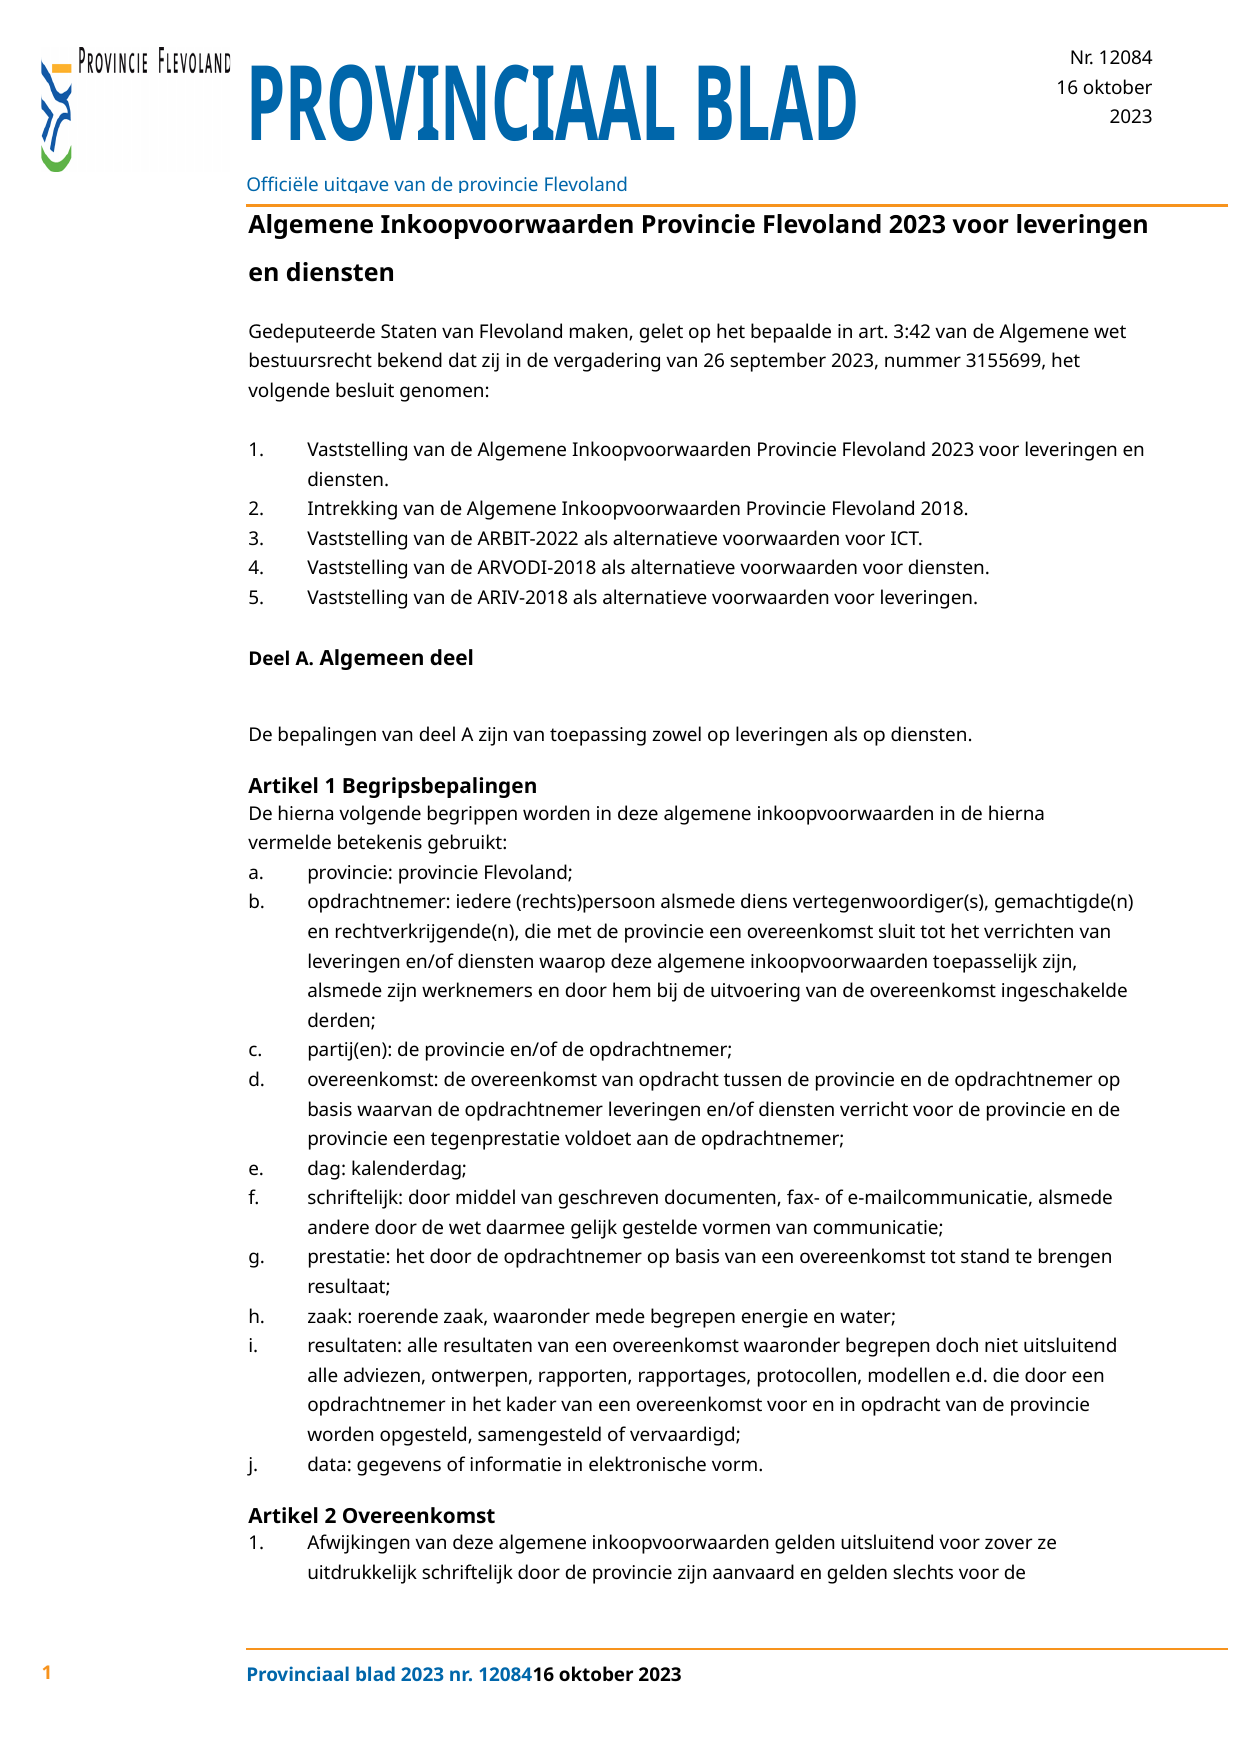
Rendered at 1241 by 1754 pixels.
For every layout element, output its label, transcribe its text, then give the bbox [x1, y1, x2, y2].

list Vaststelling van de ARIV-2018 als alternatieve voorwaarden voor leveringen. [248, 584, 1152, 610]
list Vaststelling van de ARBIT-2022 als alternatieve voorwaarden voor ICT. [248, 525, 1152, 551]
list opdrachtnemer: iedere (rechts)persoon alsmede diens vertegenwoordiger(s), gemachtigde(n) en rechtverkrijgende(n), die met de provincie een overeenkomst sluit tot het verrichten van leveringen en/of diensten waarop deze algemene inkoopvoorwaarden toepasselijk zijn, alsmede zijn werknemers en door hem bij de uitvoering van de overeenkomst ingeschakelde derden; [248, 889, 1152, 1033]
text Gedeputeerde Staten van Flevoland maken, gelet op het bepaalde in art. 3:42 van de Algemene wet bestuursrecht bekend dat zij in de vergadering van 26 september 2023, nummer 3155699, het volgende besluit genomen: [248, 318, 1152, 403]
text De hierna volgende begrippen worden in deze algemene inkoopvoorwaarden in de hierna [248, 800, 1152, 826]
text De bepalingen van deel A zijn van toepassing zowel op leveringen als op diensten. [248, 721, 1152, 747]
text Deel A. Algemeen deel [248, 643, 1152, 672]
list dag: kalenderdag; [248, 1155, 1152, 1181]
list overeenkomst: de overeenkomst van opdracht tussen de provincie en de opdrachtnemer op basis waarvan de opdrachtnemer leveringen en/of diensten verricht voor de provincie en de provincie een tegenprestatie voldoet aan de opdrachtnemer; [248, 1066, 1152, 1151]
list Afwijkingen van deze algemene inkoopvoorwaarden gelden uitsluitend voor zover ze uitdrukkelijk schriftelijk door de provincie zijn aanvaard en gelden slechts voor de [248, 1529, 1152, 1585]
list partij(en): de provincie en/of de opdrachtnemer; [248, 1037, 1152, 1062]
list provincie: provincie Flevoland; [248, 859, 1152, 885]
list schriftelijk: door middel van geschreven documenten, fax- of e-mailcommunicatie, alsmede andere door de wet daarmee gelijk gestelde vormen van communicatie; [248, 1184, 1152, 1240]
list Vaststelling van de Algemene Inkoopvoorwaarden Provincie Flevoland 2023 voor leveringen en diensten. [248, 436, 1152, 492]
list Vaststelling van de ARVODI-2018 als alternatieve voorwaarden voor diensten. [248, 554, 1152, 580]
list prestatie: het door de opdrachtnemer op basis van een overeenkomst tot stand te brengen resultaat; [248, 1244, 1152, 1299]
list Intrekking van de Algemene Inkoopvoorwaarden Provincie Flevoland 2018. [248, 495, 1152, 521]
list zaak: roerende zaak, waaronder mede begrepen energie en water; [248, 1303, 1152, 1328]
text vermelde betekenis gebruikt: [248, 829, 1152, 855]
list data: gegevens of informatie in elektronische vorm. [248, 1451, 1152, 1476]
picture [41, 47, 231, 172]
text Artikel 1 Begripsbepalingen [248, 771, 1152, 800]
text Algemene Inkoopvoorwaarden Provincie Flevoland 2023 voor leveringen en diensten [248, 207, 1152, 288]
text Artikel 2 Overeenkomst [248, 1501, 1152, 1529]
list resultaten: alle resultaten van een overeenkomst waaronder begrepen doch niet uitsluitend alle adviezen, ontwerpen, rapporten, rapportages, protocollen, modellen e.d. die door een opdrachtnemer in het kader van een overeenkomst voor en in opdracht van de provincie worden opgesteld, samengesteld of vervaardigd; [248, 1332, 1152, 1447]
